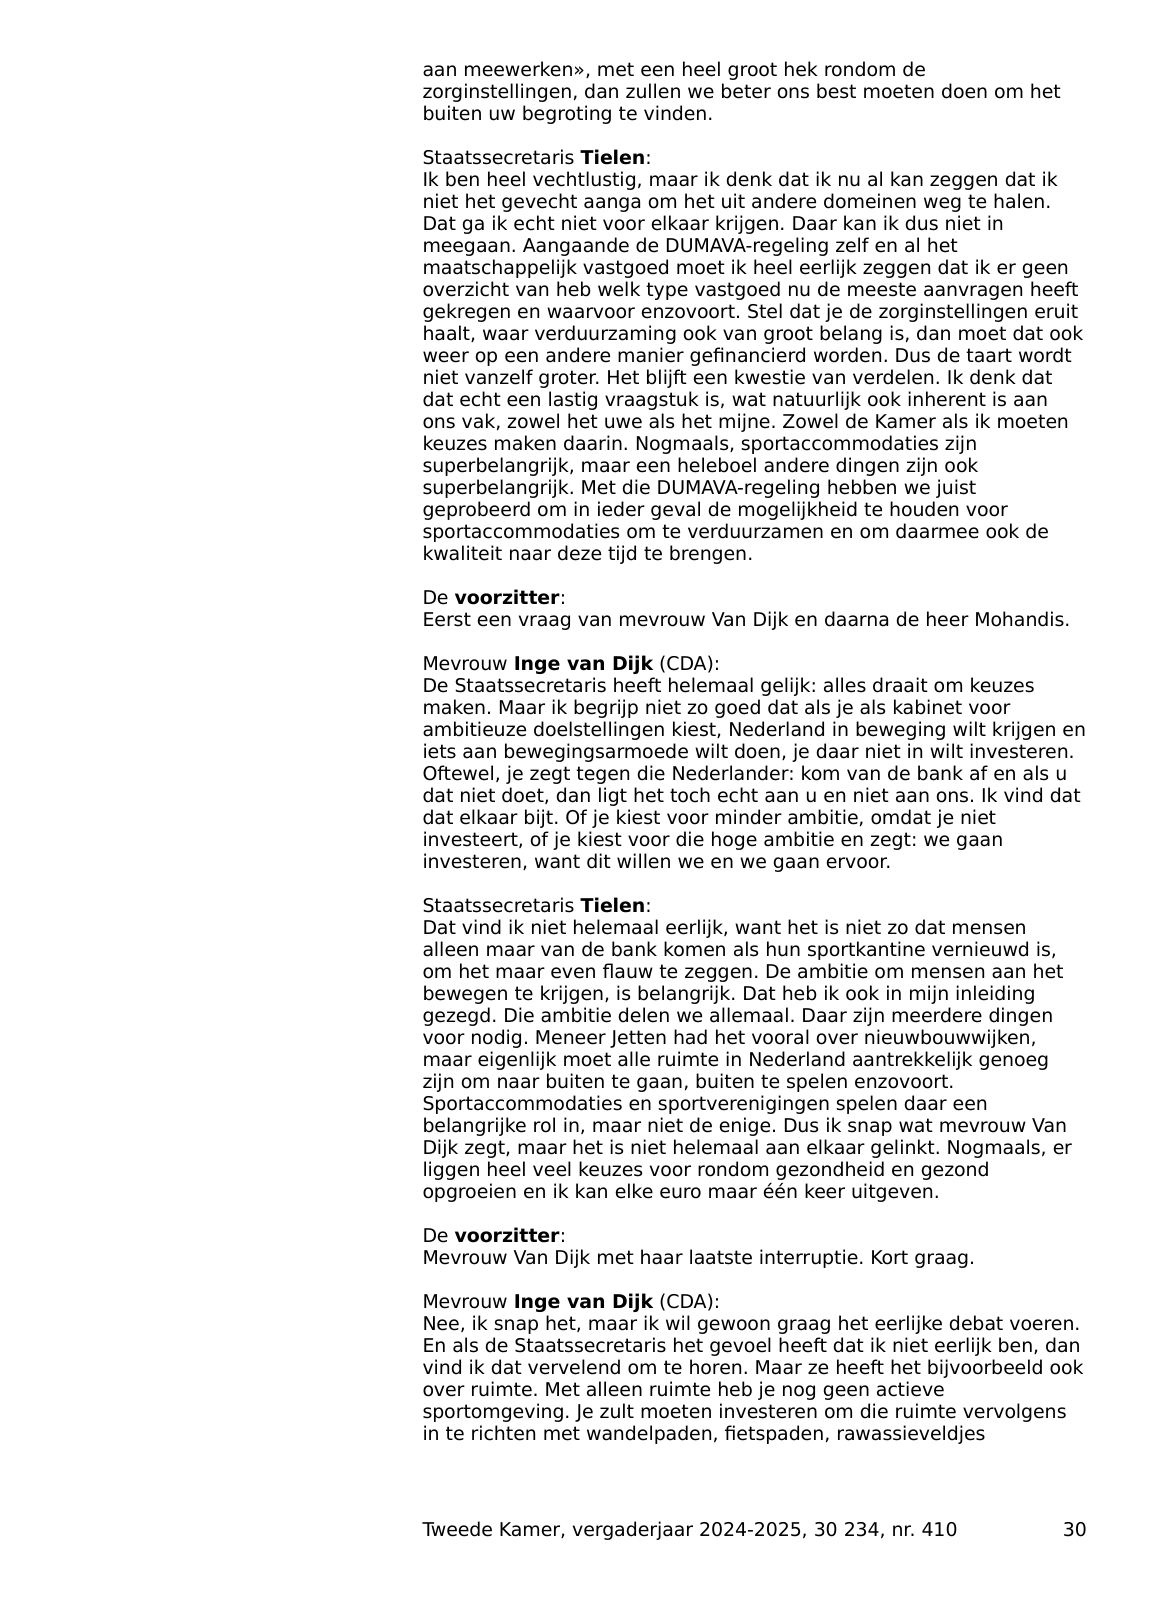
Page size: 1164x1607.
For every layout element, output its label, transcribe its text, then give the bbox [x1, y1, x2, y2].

text Staatssecretaris Tielen: [422, 895, 1087, 917]
text Mevrouw Van Dijk met haar laatste interruptie. Kort graag. [422, 1247, 1087, 1269]
text De Staatssecretaris heeft helemaal gelijk: alles draait om keuzes maken. Maar ik begrijp niet zo goed dat als je als kabinet voor ambitieuze doelstellingen kiest, Nederland in beweging wilt krijgen en iets aan bewegingsarmoede wilt doen, je daar niet in wilt investeren. Oftewel, je zegt tegen die Nederlander: kom van de bank af en als u dat niet doet, dan ligt het toch echt aan u en niet aan ons. Ik vind dat dat elkaar bijt. Of je kiest voor minder ambitie, omdat je niet investeert, of je kiest voor die hoge ambitie en zegt: we gaan investeren, want dit willen we en we gaan ervoor. [422, 675, 1087, 873]
text Eerst een vraag van mevrouw Van Dijk en daarna de heer Mohandis. [422, 609, 1087, 631]
text Mevrouw Inge van Dijk (CDA): [422, 653, 1087, 675]
text Nee, ik snap het, maar ik wil gewoon graag het eerlijke debat voeren. En als de Staatssecretaris het gevoel heeft dat ik niet eerlijk ben, dan vind ik dat vervelend om te horen. Maar ze heeft het bijvoorbeeld ook over ruimte. Met alleen ruimte heb je nog geen actieve sportomgeving. Je zult moeten investeren om die ruimte vervolgens in te richten met wandelpaden, fietspaden, rawassieveldjes [422, 1313, 1087, 1445]
text De voorzitter: [422, 1225, 1087, 1247]
text Dat vind ik niet helemaal eerlijk, want het is niet zo dat mensen alleen maar van de bank komen als hun sportkantine vernieuwd is, om het maar even flauw te zeggen. De ambitie om mensen aan het bewegen te krijgen, is belangrijk. Dat heb ik ook in mijn inleiding gezegd. Die ambitie delen we allemaal. Daar zijn meerdere dingen voor nodig. Meneer Jetten had het vooral over nieuwbouwwijken, maar eigenlijk moet alle ruimte in Nederland aantrekkelijk genoeg zijn om naar buiten te gaan, buiten te spelen enzovoort. Sportaccommodaties en sportverenigingen spelen daar een belangrijke rol in, maar niet de enige. Dus ik snap wat mevrouw Van Dijk zegt, maar het is niet helemaal aan elkaar gelinkt. Nogmaals, er liggen heel veel keuzes voor rondom gezondheid en gezond opgroeien en ik kan elke euro maar één keer uitgeven. [422, 917, 1087, 1203]
text Staatssecretaris Tielen: [422, 147, 1087, 169]
text Ik ben heel vechtlustig, maar ik denk dat ik nu al kan zeggen dat ik niet het gevecht aanga om het uit andere domeinen weg te halen. Dat ga ik echt niet voor elkaar krijgen. Daar kan ik dus niet in meegaan. Aangaande de DUMAVA-regeling zelf en al het maatschappelijk vastgoed moet ik heel eerlijk zeggen dat ik er geen overzicht van heb welk type vastgoed nu de meeste aanvragen heeft gekregen en waarvoor enzovoort. Stel dat je de zorginstellingen eruit haalt, waar verduurzaming ook van groot belang is, dan moet dat ook weer op een andere manier gefinancierd worden. Dus de taart wordt niet vanzelf groter. Het blijft een kwestie van verdelen. Ik denk dat dat echt een lastig vraagstuk is, wat natuurlijk ook inherent is aan ons vak, zowel het uwe als het mijne. Zowel de Kamer als ik moeten keuzes maken daarin. Nogmaals, sportaccommodaties zijn superbelangrijk, maar een heleboel andere dingen zijn ook superbelangrijk. Met die DUMAVA-regeling hebben we juist geprobeerd om in ieder geval de mogelijkheid te houden voor sportaccommodaties om te verduurzamen en om daarmee ook de kwaliteit naar deze tijd te brengen. [422, 169, 1087, 565]
text Mevrouw Inge van Dijk (CDA): [422, 1291, 1087, 1313]
text De voorzitter: [422, 587, 1087, 609]
text aan meewerken», met een heel groot hek rondom de zorginstellingen, dan zullen we beter ons best moeten doen om het buiten uw begroting te vinden. [422, 59, 1087, 125]
